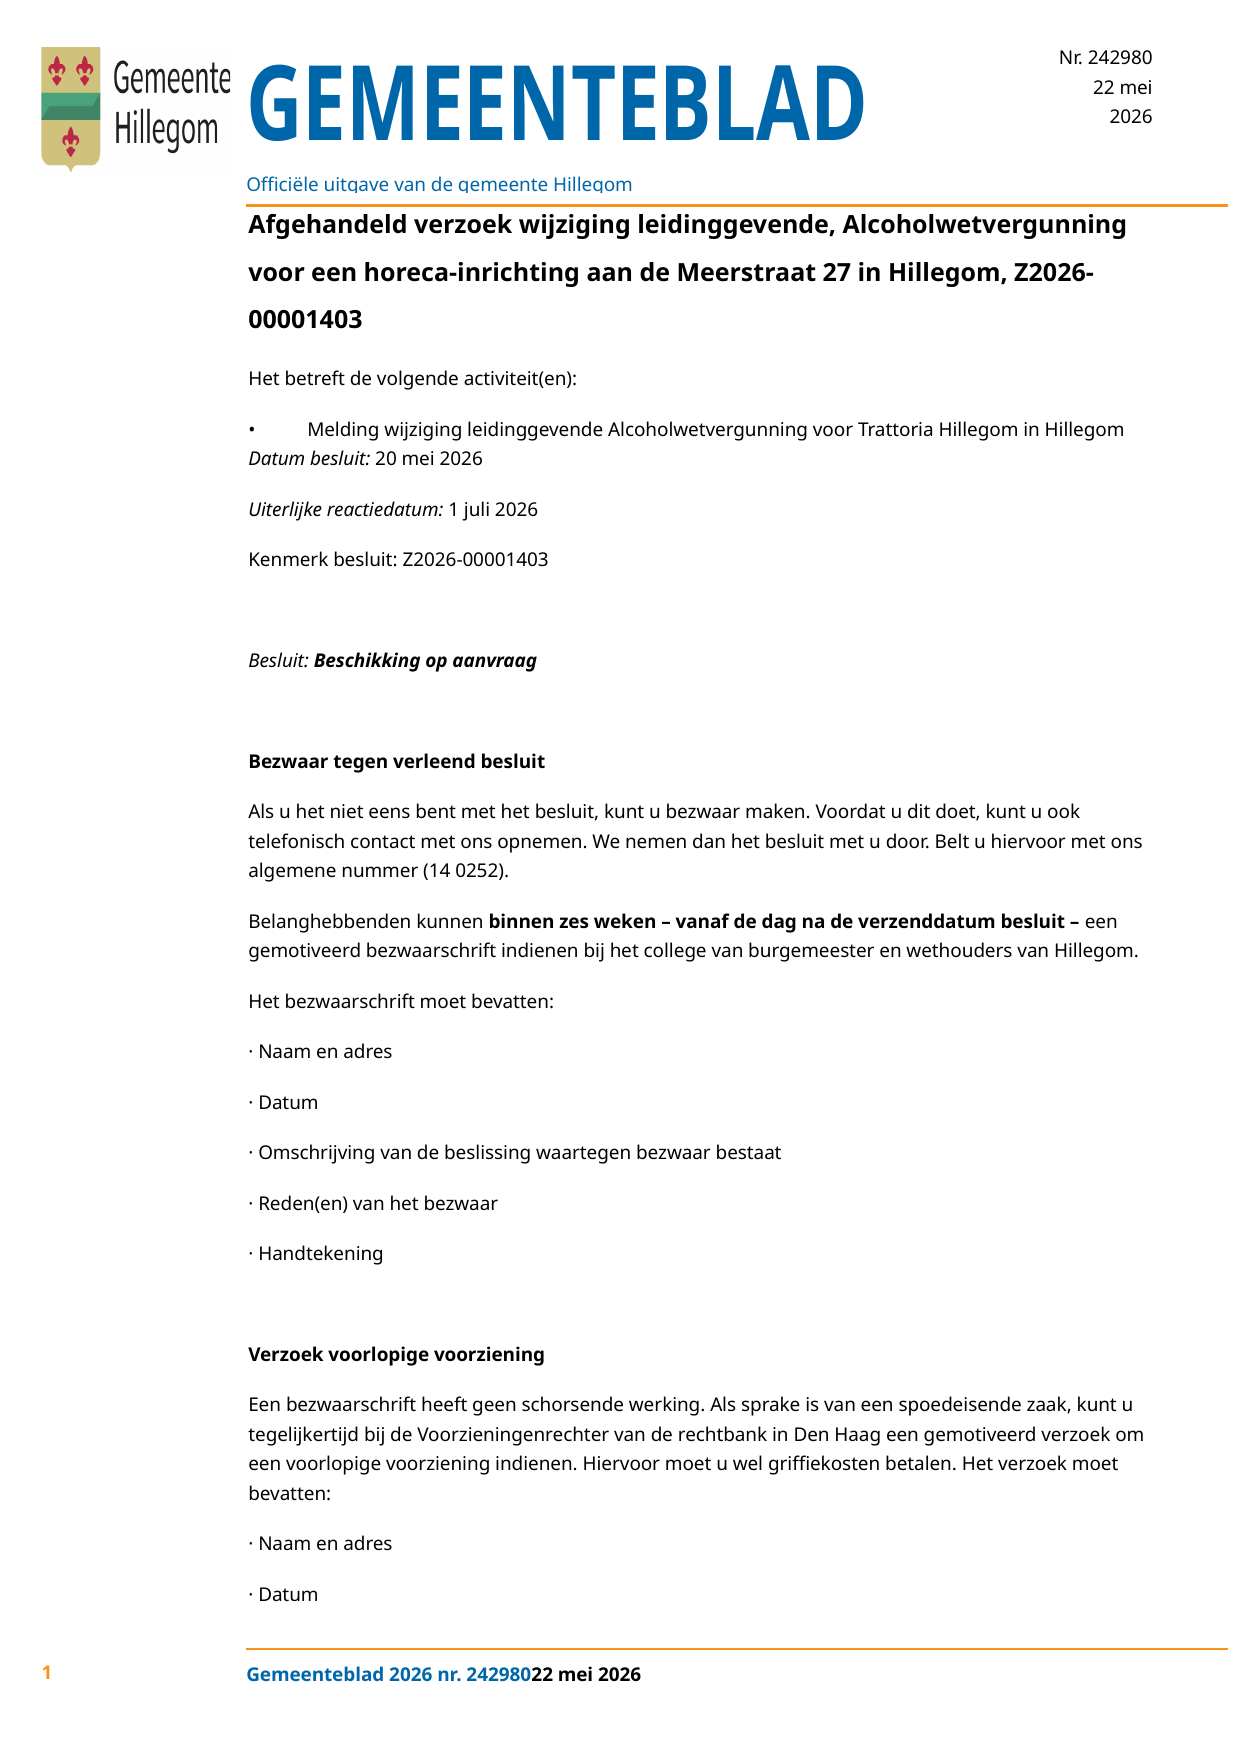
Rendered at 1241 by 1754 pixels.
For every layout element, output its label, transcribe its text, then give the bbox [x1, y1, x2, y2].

text · Datum [248, 1089, 1152, 1114]
text · Naam en adres [248, 1531, 1152, 1556]
text Datum besluit: 20 mei 2026 [248, 446, 1152, 471]
text Verzoek voorlopige voorziening [248, 1341, 1152, 1367]
text Als u het niet eens bent met het besluit, kunt u bezwaar maken. Voordat u dit doet, kunt u ook telefonisch contact met ons opnemen. We nemen dan het besluit met u door. Belt u hiervoor met ons algemene nummer (14 0252). [248, 798, 1152, 883]
text Een bezwaarschrift heeft geen schorsende werking. Als sprake is van een spoedeisende zaak, kunt u tegelijkertijd bij de Voorzieningenrechter van de rechtbank in Den Haag een gemotiveerd verzoek om een voorlopige voorziening indienen. Hiervoor moet u wel griffiekosten betalen. Het verzoek moet bevatten: [248, 1391, 1152, 1506]
text · Reden(en) van het bezwaar [248, 1190, 1152, 1215]
list Melding wijziging leidinggevende Alcoholwetvergunning voor Trattoria Hillegom in Hillegom [248, 416, 1152, 442]
text Besluit: Beschikking op aanvraag [248, 647, 1152, 673]
text · Handtekening [248, 1240, 1152, 1266]
picture [41, 47, 231, 172]
text Het bezwaarschrift moet bevatten: [248, 988, 1152, 1014]
text Kenmerk besluit: Z2026-00001403 [248, 546, 1152, 572]
text · Naam en adres [248, 1038, 1152, 1064]
text Bezwaar tegen verleend besluit [248, 748, 1152, 774]
text Belanghebbenden kunnen binnen zes weken – vanaf de dag na de verzenddatum besluit – een gemotiveerd bezwaarschrift indienen bij het college van burgemeester en wethouders van Hillegom. [248, 908, 1152, 963]
text · Datum [248, 1581, 1152, 1607]
text Het betreft de volgende activiteit(en): [248, 366, 1152, 391]
text Afgehandeld verzoek wijziging leidinggevende, Alcoholwetvergunning voor een horeca-inrichting aan de Meerstraat 27 in Hillegom, Z2026-00001403 [248, 207, 1152, 336]
text · Omschrijving van de beslissing waartegen bezwaar bestaat [248, 1139, 1152, 1165]
text Uiterlijke reactiedatum: 1 juli 2026 [248, 496, 1152, 522]
